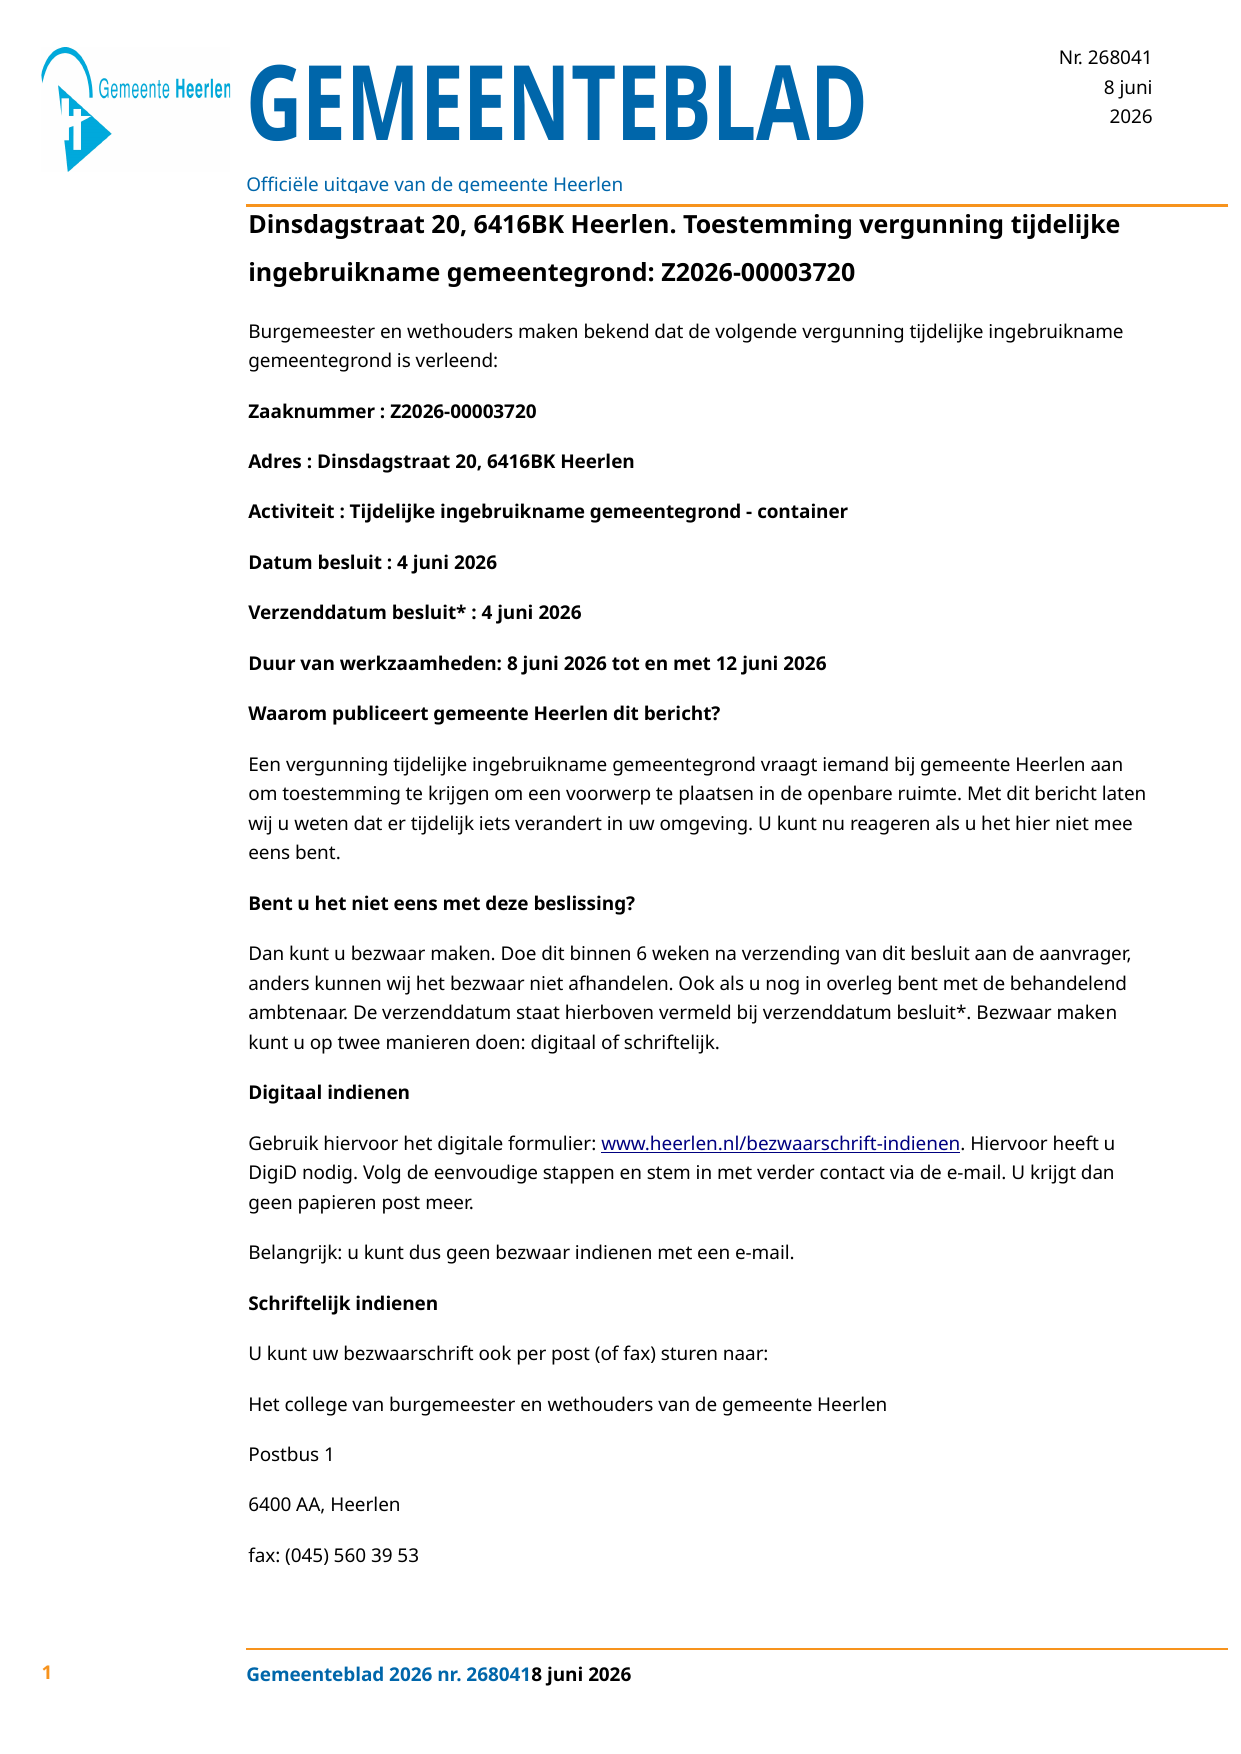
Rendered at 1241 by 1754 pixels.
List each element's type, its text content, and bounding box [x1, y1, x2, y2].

text U kunt uw bezwaarschrift ook per post (of fax) sturen naar: [248, 1340, 1152, 1366]
text Verzenddatum besluit* : 4 juni 2026 [248, 599, 1152, 625]
text Schriftelijk indienen [248, 1290, 1152, 1316]
text Een vergunning tijdelijke ingebruikname gemeentegrond vraagt iemand bij gemeente Heerlen aan om toestemming te krijgen om een voorwerp te plaatsen in de openbare ruimte. Met dit bericht laten wij u weten dat er tijdelijk iets verandert in uw omgeving. U kunt nu reageren als u het hier niet mee eens bent. [248, 751, 1152, 865]
text Duur van werkzaamheden: 8 juni 2026 tot en met 12 juni 2026 [248, 650, 1152, 676]
text Bent u het niet eens met deze beslissing? [248, 890, 1152, 916]
text Dinsdagstraat 20, 6416BK Heerlen. Toestemming vergunning tijdelijke ingebruikname gemeentegrond: Z2026-00003720 [248, 207, 1152, 288]
text Digitaal indienen [248, 1079, 1152, 1105]
text Het college van burgemeester en wethouders van de gemeente Heerlen [248, 1391, 1152, 1417]
text fax: (045) 560 39 53 [248, 1542, 1152, 1568]
text Gebruik hiervoor het digitale formulier: www.heerlen.nl/bezwaarschrift-indienen. Hiervoor heeft u DigiD nodig. Volg de eenvoudige stappen en stem in met verder contact via de e-mail. U krijgt dan geen papieren post meer. [248, 1130, 1152, 1215]
text Zaaknummer : Z2026-00003720 [248, 398, 1152, 424]
text Activiteit : Tijdelijke ingebruikname gemeentegrond - container [248, 499, 1152, 524]
picture [41, 47, 59, 70]
text Datum besluit : 4 juni 2026 [248, 549, 1152, 575]
text Waarom publiceert gemeente Heerlen dit bericht? [248, 700, 1152, 726]
text Dan kunt u bezwaar maken. Doe dit binnen 6 weken na verzending van dit besluit aan de aanvrager, anders kunnen wij het bezwaar niet afhandelen. Ook als u nog in overleg bent met de behandelend ambtenaar. De verzenddatum staat hierboven vermeld bij verzenddatum besluit*. Bezwaar maken kunt u op twee manieren doen: digitaal of schriftelijk. [248, 940, 1152, 1055]
text Belangrijk: u kunt dus geen bezwaar indienen met een e-mail. [248, 1239, 1152, 1265]
picture [41, 47, 231, 172]
text Postbus 1 [248, 1441, 1152, 1467]
text Burgemeester en wethouders maken bekend dat de volgende vergunning tijdelijke ingebruikname gemeentegrond is verleend: [248, 318, 1152, 373]
text 6400 AA, Heerlen [248, 1492, 1152, 1517]
text Adres : Dinsdagstraat 20, 6416BK Heerlen [248, 448, 1152, 474]
